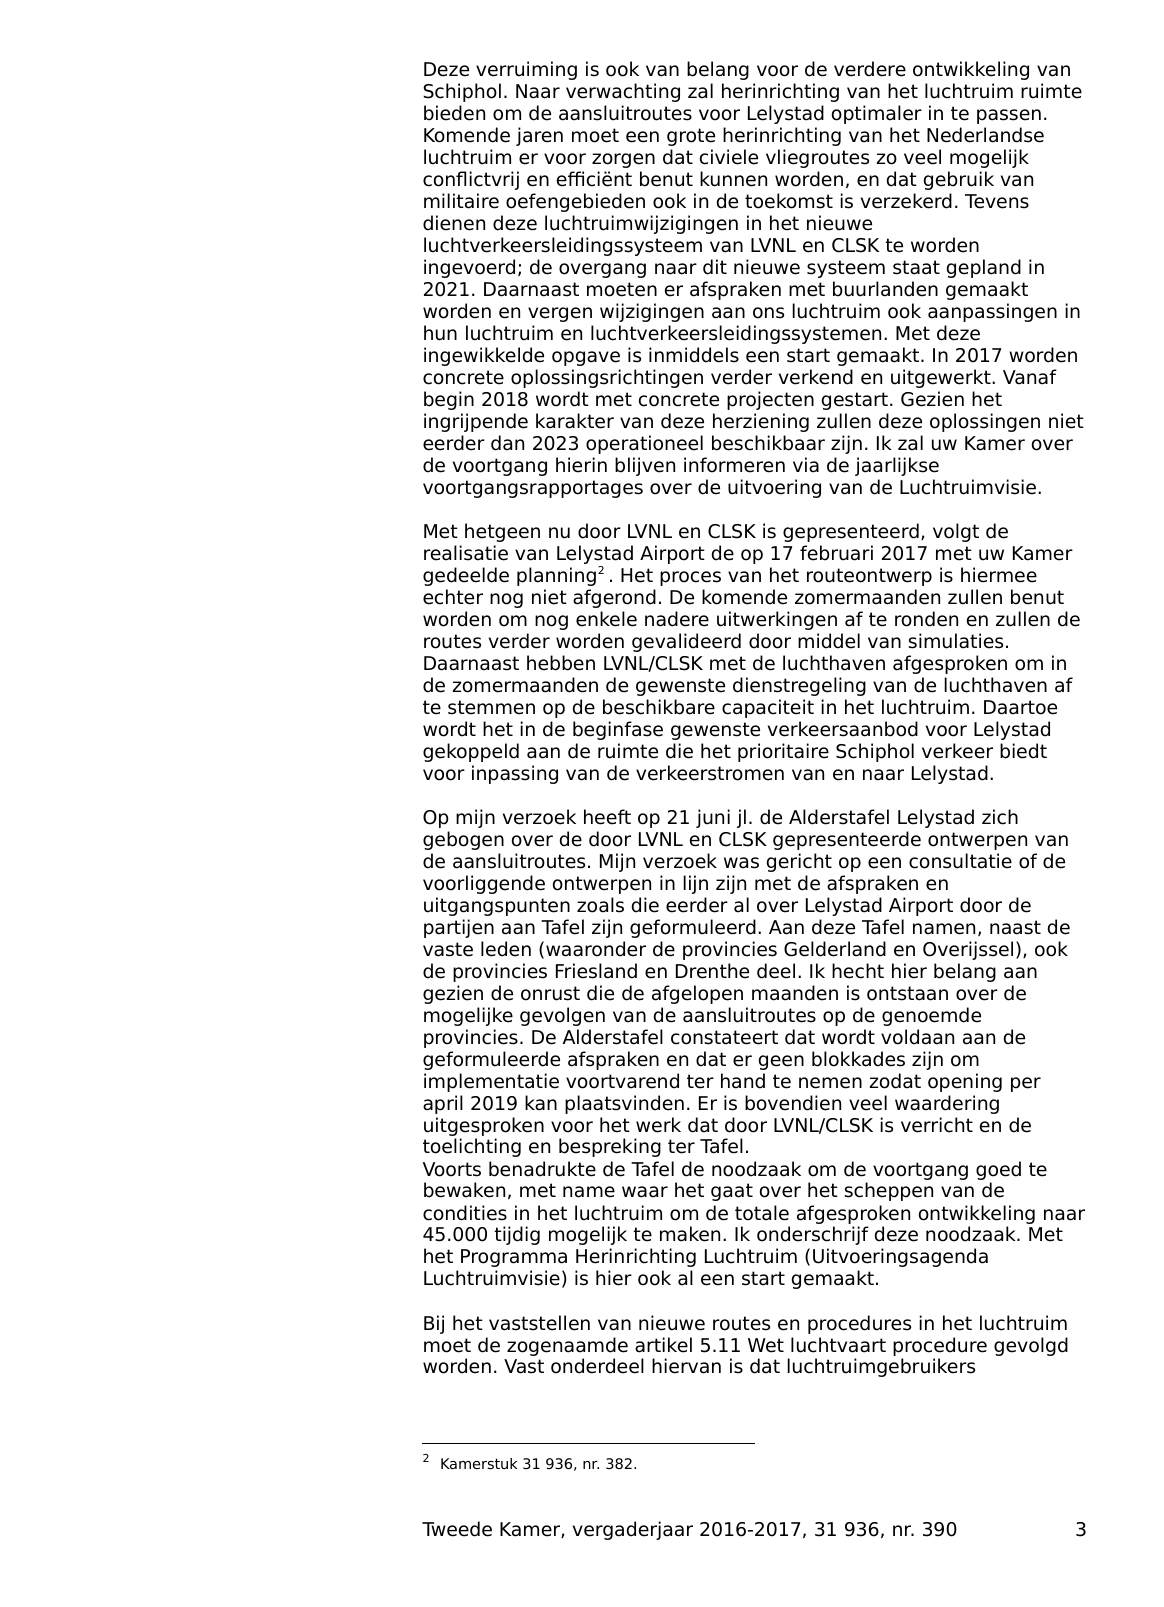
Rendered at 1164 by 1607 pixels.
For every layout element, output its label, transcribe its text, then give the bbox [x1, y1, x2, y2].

text Met hetgeen nu door LVNL en CLSK is gepresenteerd, volgt de realisatie van Lelystad Airport de op 17 februari 2017 met uw Kamer gedeelde planning. Het proces van het routeontwerp is hiermee echter nog niet afgerond. De komende zomermaanden zullen benut worden om nog enkele nadere uitwerkingen af te ronden en zullen de routes verder worden gevalideerd door middel van simulaties. [422, 521, 1087, 653]
text Daarnaast hebben LVNL/CLSK met de luchthaven afgesproken om in de zomermaanden de gewenste dienstregeling van de luchthaven af te stemmen op de beschikbare capaciteit in het luchtruim. Daartoe wordt het in de beginfase gewenste verkeersaanbod voor Lelystad gekoppeld aan de ruimte die het prioritaire Schiphol verkeer biedt voor inpassing van de verkeerstromen van en naar Lelystad. [422, 653, 1087, 784]
text Deze verruiming is ook van belang voor de verdere ontwikkeling van Schiphol. Naar verwachting zal herinrichting van het luchtruim ruimte bieden om de aansluitroutes voor Lelystad optimaler in te passen. [422, 59, 1087, 125]
text Kamerstuk 31 936, nr. 382. [422, 1452, 1087, 1474]
text Komende jaren moet een grote herinrichting van het Nederlandse luchtruim er voor zorgen dat civiele vliegroutes zo veel mogelijk conflictvrij en efficiënt benut kunnen worden, en dat gebruik van militaire oefengebieden ook in de toekomst is verzekerd. Tevens dienen deze luchtruimwijzigingen in het nieuwe luchtverkeersleidingssysteem van LVNL en CLSK te worden ingevoerd; de overgang naar dit nieuwe systeem staat gepland in 2021. Daarnaast moeten er afspraken met buurlanden gemaakt worden en vergen wijzigingen aan ons luchtruim ook aanpassingen in hun luchtruim en luchtverkeersleidingssystemen. Met deze ingewikkelde opgave is inmiddels een start gemaakt. In 2017 worden concrete oplossingsrichtingen verder verkend en uitgewerkt. Vanaf begin 2018 wordt met concrete projecten gestart. Gezien het ingrijpende karakter van deze herziening zullen deze oplossingen niet eerder dan 2023 operationeel beschikbaar zijn. Ik zal uw Kamer over de voortgang hierin blijven informeren via de jaarlijkse voortgangsrapportages over de uitvoering van de Luchtruimvisie. [422, 125, 1087, 499]
text Op mijn verzoek heeft op 21 juni jl. de Alderstafel Lelystad zich gebogen over de door LVNL en CLSK gepresenteerde ontwerpen van de aansluitroutes. Mijn verzoek was gericht op een consultatie of de voorliggende ontwerpen in lijn zijn met de afspraken en uitgangspunten zoals die eerder al over Lelystad Airport door de partijen aan Tafel zijn geformuleerd. Aan deze Tafel namen, naast de vaste leden (waaronder de provincies Gelderland en Overijssel), ook de provincies Friesland en Drenthe deel. Ik hecht hier belang aan gezien de onrust die de afgelopen maanden is ontstaan over de mogelijke gevolgen van de aansluitroutes op de genoemde provincies. De Alderstafel constateert dat wordt voldaan aan de geformuleerde afspraken en dat er geen blokkades zijn om implementatie voortvarend ter hand te nemen zodat opening per april 2019 kan plaatsvinden. Er is bovendien veel waardering uitgesproken voor het werk dat door LVNL/CLSK is verricht en de toelichting en bespreking ter Tafel. [422, 807, 1087, 1158]
text Voorts benadrukte de Tafel de noodzaak om de voortgang goed te bewaken, met name waar het gaat over het scheppen van de condities in het luchtruim om de totale afgesproken ontwikkeling naar 45.000 tijdig mogelijk te maken. Ik onderschrijf deze noodzaak. Met het Programma Herinrichting Luchtruim (Uitvoeringsagenda Luchtruimvisie) is hier ook al een start gemaakt. [422, 1158, 1087, 1290]
text Bij het vaststellen van nieuwe routes en procedures in het luchtruim moet de zogenaamde artikel 5.11 Wet luchtvaart procedure gevolgd worden. Vast onderdeel hiervan is dat luchtruimgebruikers [422, 1312, 1087, 1378]
